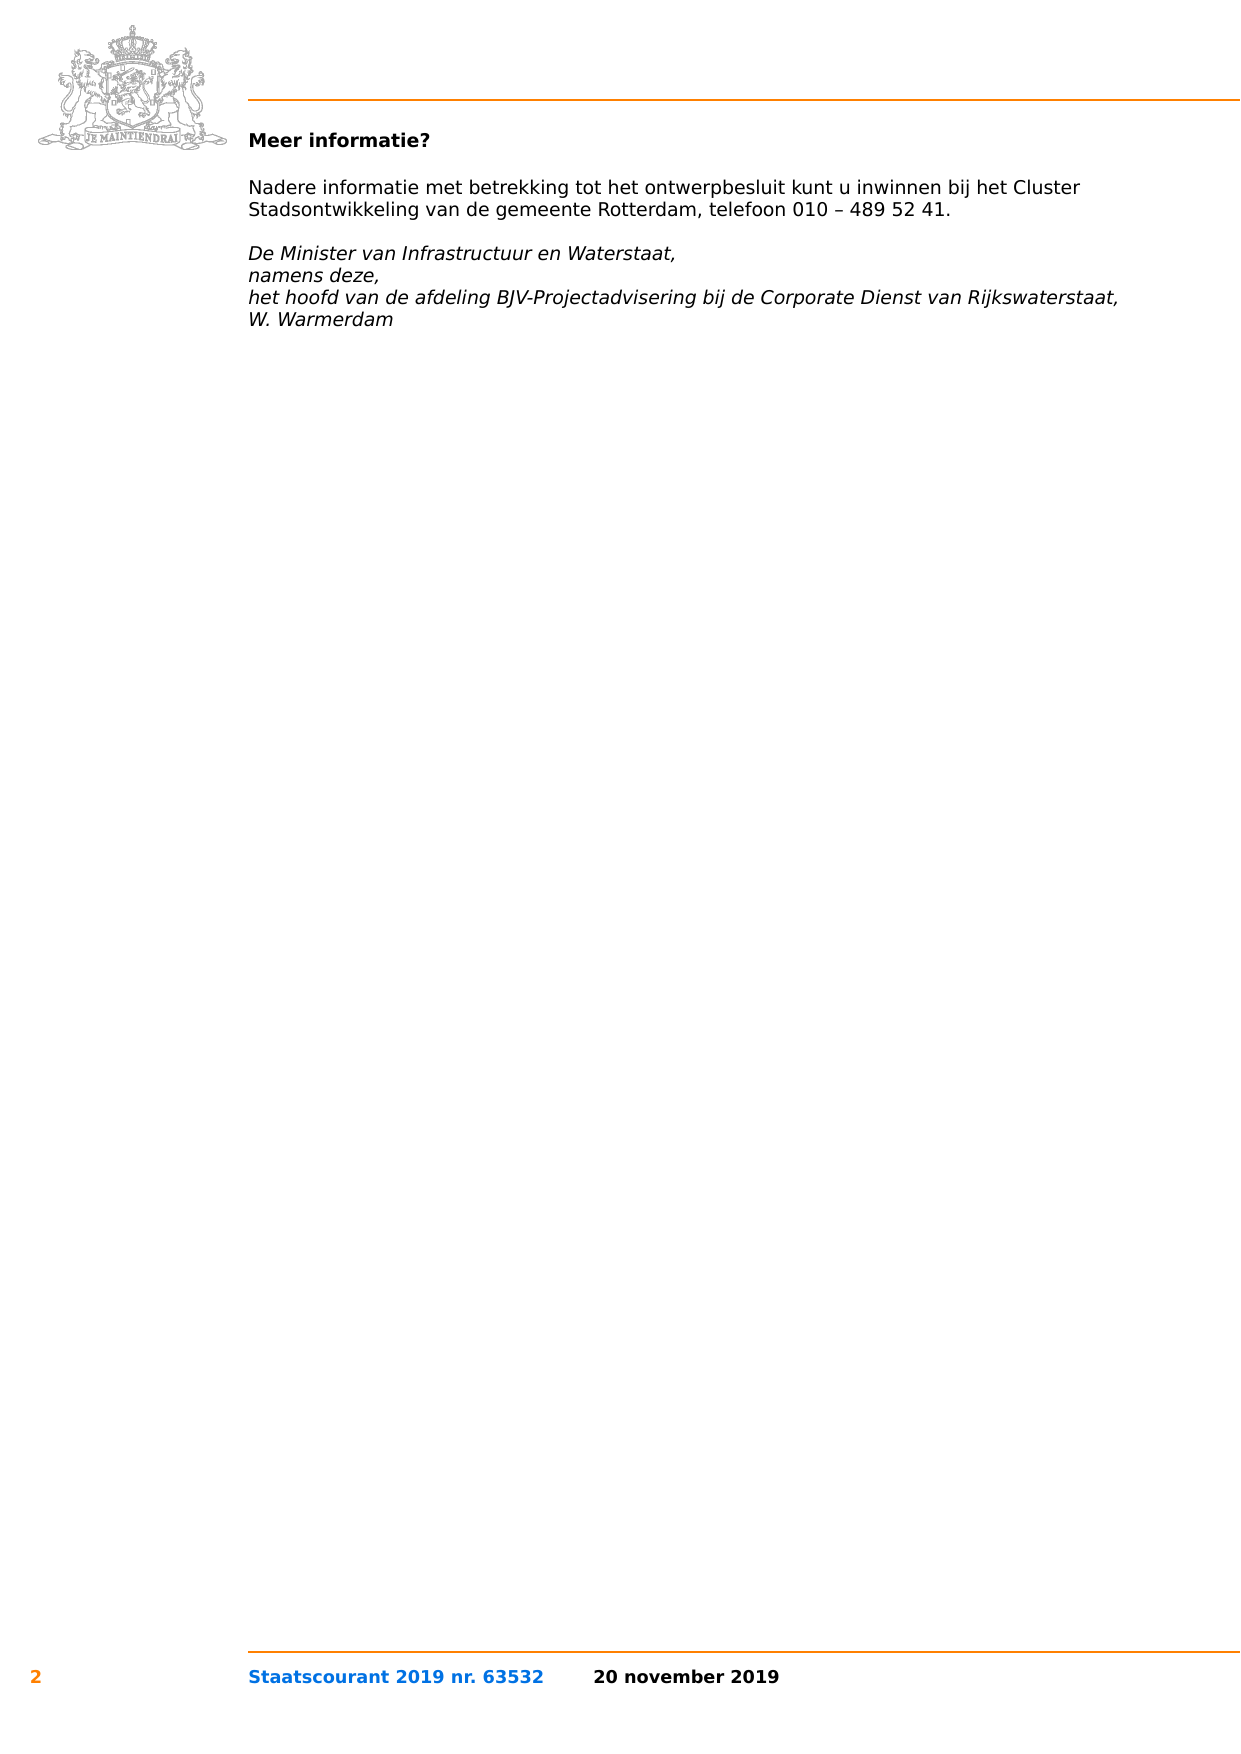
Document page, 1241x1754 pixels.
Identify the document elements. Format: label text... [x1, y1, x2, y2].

picture [38, 25, 227, 150]
text De Minister van Infrastructuur en Waterstaat, namens deze, het hoofd van de afdeling BJV-Projectadvisering bij de Corporate Dienst van Rijkswaterstaat, W. Warmerdam [248, 243, 1163, 331]
text Nadere informatie met betrekking tot het ontwerpbesluit kunt u inwinnen bij het Cluster Stadsontwikkeling van de gemeente Rotterdam, telefoon 010 – 489 52 41. [248, 177, 1163, 221]
subtitle Meer informatie? [248, 130, 1163, 152]
